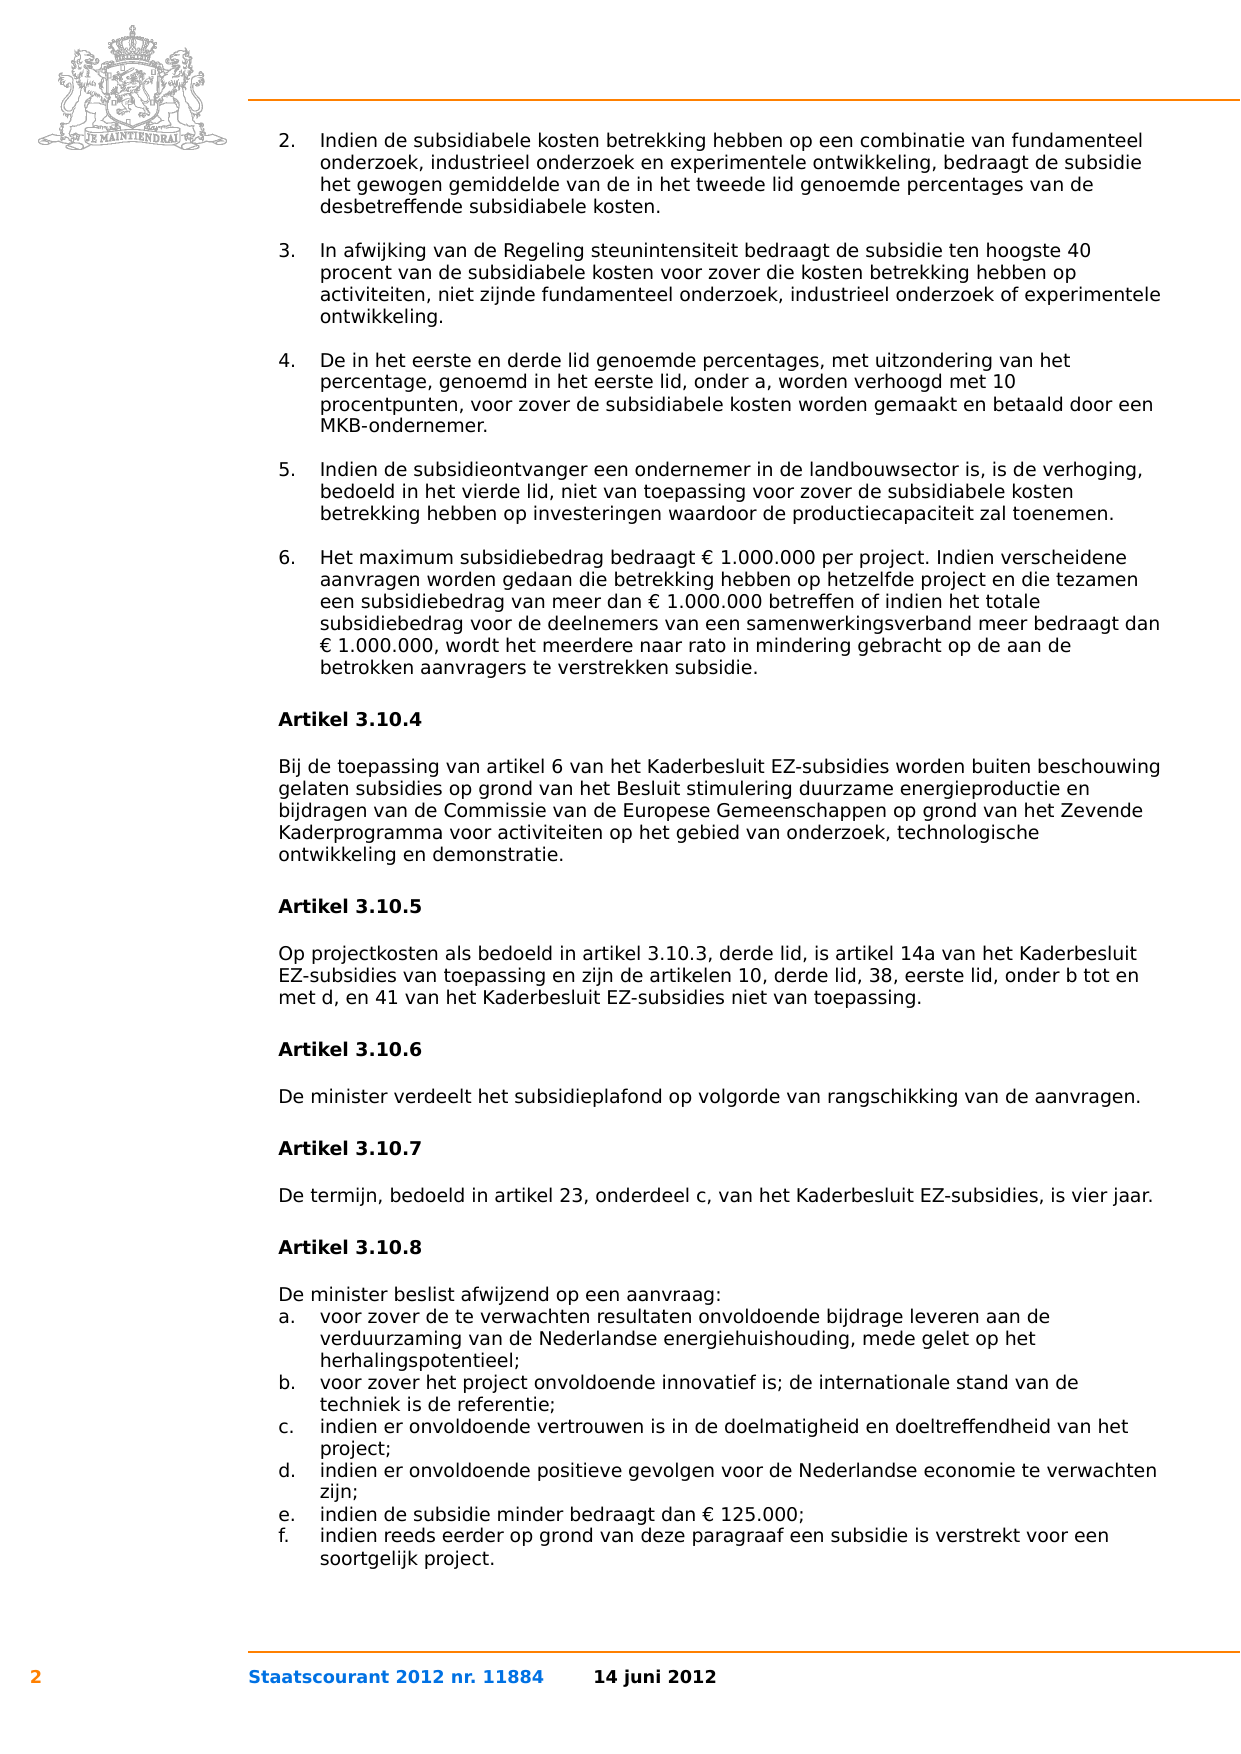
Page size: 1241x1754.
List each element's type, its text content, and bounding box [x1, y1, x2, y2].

text De termijn, bedoeld in artikel 23, onderdeel c, van het Kaderbesluit EZ-subsidies, is vier jaar. [278, 1185, 1163, 1207]
text De minister verdeelt het subsidieplafond op volgorde van rangschikking van de aanvragen. [278, 1086, 1163, 1108]
text a. voor zover de te verwachten resultaten onvoldoende bijdrage leveren aan de verduurzaming van de Nederlandse energiehuishouding, mede gelet op het herhalingspotentieel; [278, 1306, 1163, 1372]
text 6. Het maximum subsidiebedrag bedraagt € 1.000.000 per project. Indien verscheidene aanvragen worden gedaan die betrekking hebben op hetzelfde project en die tezamen een subsidiebedrag van meer dan € 1.000.000 betreffen of indien het totale subsidiebedrag voor de deelnemers van een samenwerkingsverband meer bedraagt dan € 1.000.000, wordt het meerdere naar rato in mindering gebracht op de aan de betrokken aanvragers te verstrekken subsidie. [278, 547, 1163, 679]
subtitle Artikel 3.10.6 [278, 1039, 1163, 1061]
text 5. Indien de subsidieontvanger een ondernemer in de landbouwsector is, is de verhoging, bedoeld in het vierde lid, niet van toepassing voor zover de subsidiabele kosten betrekking hebben op investeringen waardoor de productiecapaciteit zal toenemen. [278, 459, 1163, 525]
text 3. In afwijking van de Regeling steunintensiteit bedraagt de subsidie ten hoogste 40 procent van de subsidiabele kosten voor zover die kosten betrekking hebben op activiteiten, niet zijnde fundamenteel onderzoek, industrieel onderzoek of experimentele ontwikkeling. [278, 240, 1163, 328]
text 2. Indien de subsidiabele kosten betrekking hebben op een combinatie van fundamenteel onderzoek, industrieel onderzoek en experimentele ontwikkeling, bedraagt de subsidie het gewogen gemiddelde van de in het tweede lid genoemde percentages van de desbetreffende subsidiabele kosten. [278, 130, 1163, 218]
text b. voor zover het project onvoldoende innovatief is; de internationale stand van de techniek is de referentie; [278, 1372, 1163, 1416]
picture [38, 25, 227, 150]
text c. indien er onvoldoende vertrouwen is in de doelmatigheid en doeltreffendheid van het project; [278, 1416, 1163, 1459]
text d. indien er onvoldoende positieve gevolgen voor de Nederlandse economie te verwachten zijn; [278, 1459, 1163, 1503]
subtitle Artikel 3.10.7 [278, 1138, 1163, 1160]
subtitle Artikel 3.10.5 [278, 896, 1163, 918]
text 4. De in het eerste en derde lid genoemde percentages, met uitzondering van het percentage, genoemd in het eerste lid, onder a, worden verhoogd met 10 procentpunten, voor zover de subsidiabele kosten worden gemaakt en betaald door een MKB-ondernemer. [278, 349, 1163, 437]
text Bij de toepassing van artikel 6 van het Kaderbesluit EZ-subsidies worden buiten beschouwing gelaten subsidies op grond van het Besluit stimulering duurzame energieproductie en bijdragen van de Commissie van de Europese Gemeenschappen op grond van het Zevende Kaderprogramma voor activiteiten op het gebied van onderzoek, technologische ontwikkeling en demonstratie. [278, 756, 1163, 866]
subtitle Artikel 3.10.8 [278, 1237, 1163, 1259]
text Op projectkosten als bedoeld in artikel 3.10.3, derde lid, is artikel 14a van het Kaderbesluit EZ-subsidies van toepassing en zijn de artikelen 10, derde lid, 38, eerste lid, onder b tot en met d, en 41 van het Kaderbesluit EZ-subsidies niet van toepassing. [278, 943, 1163, 1009]
subtitle Artikel 3.10.4 [278, 709, 1163, 731]
text De minister beslist afwijzend op een aanvraag: [278, 1284, 1163, 1306]
text f. indien reeds eerder op grond van deze paragraaf een subsidie is verstrekt voor een soortgelijk project. [278, 1525, 1163, 1569]
text e. indien de subsidie minder bedraagt dan € 125.000; [278, 1503, 1163, 1525]
